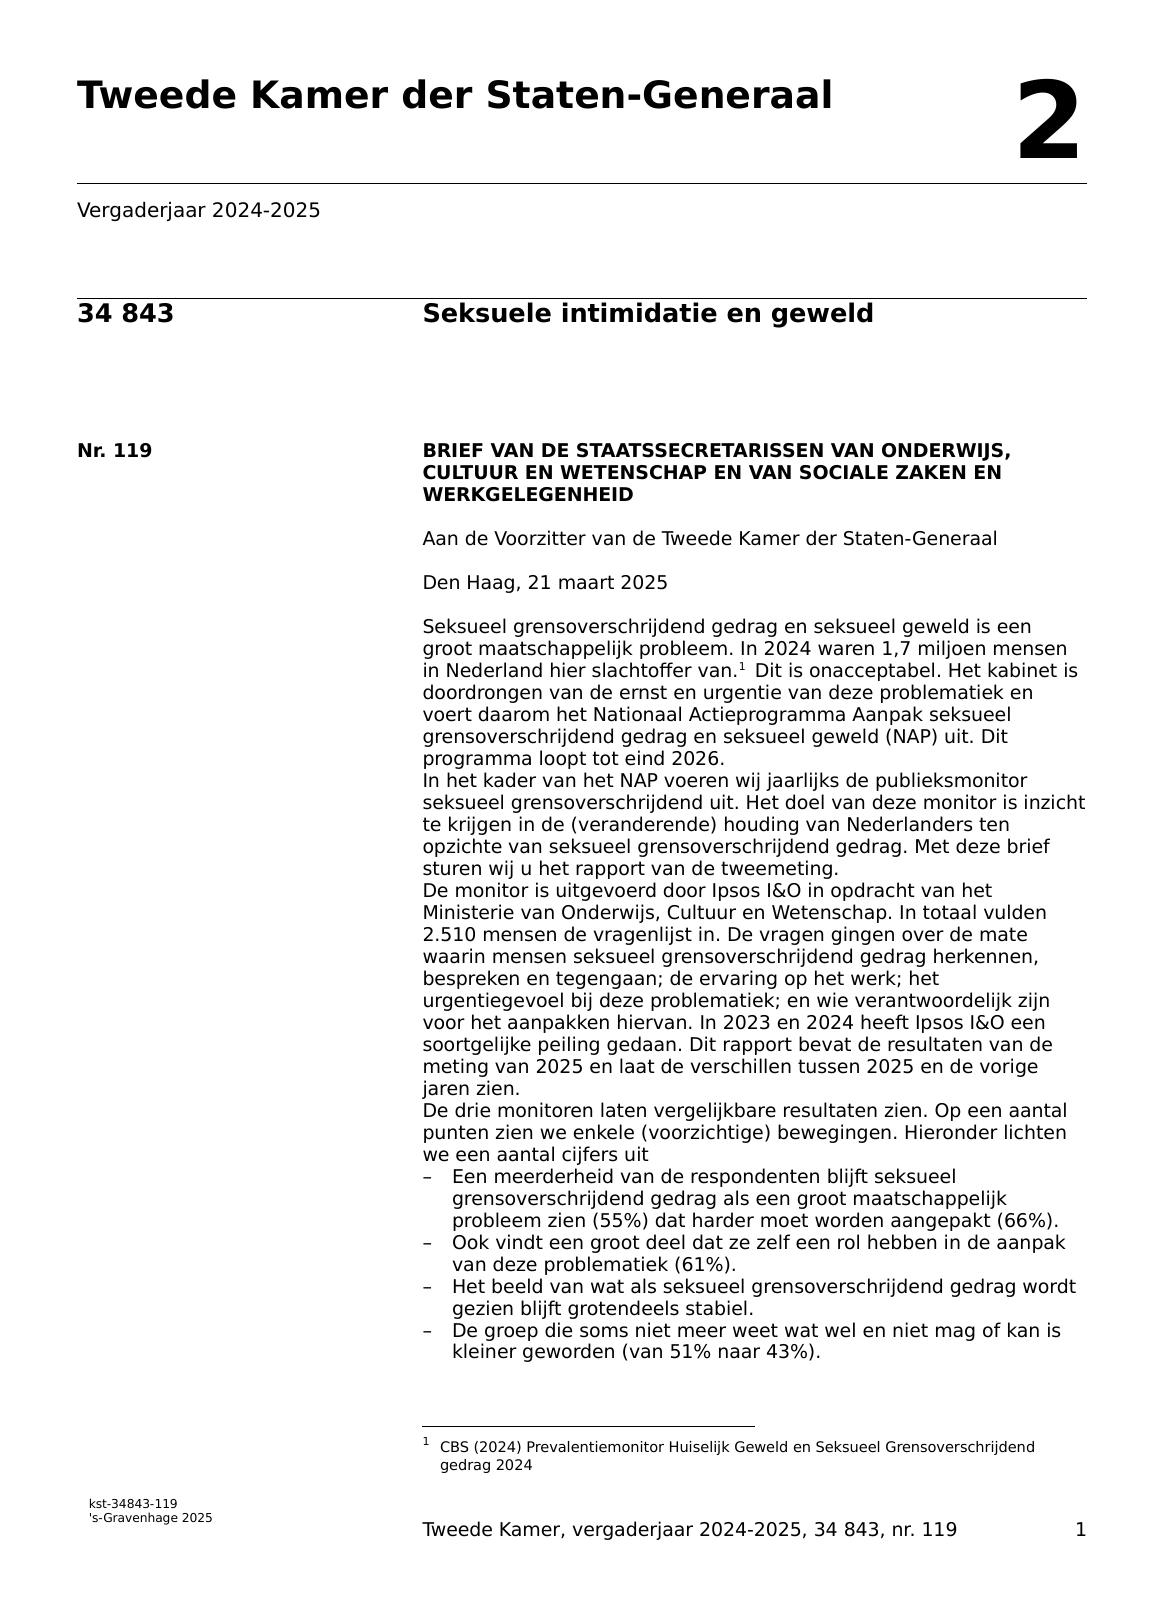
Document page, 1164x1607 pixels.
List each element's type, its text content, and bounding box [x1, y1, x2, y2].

subtitle Nr. 119 BRIEF VAN DE STAATSSECRETARISSEN VAN ONDERWIJS, CULTUUR EN WETENSCHAP EN VAN SOCIALE ZAKEN EN WERKGELEGENHEID [77, 440, 1087, 506]
text De drie monitoren laten vergelijkbare resultaten zien. Op een aantal punten zien we enkele (voorzichtige) bewegingen. Hieronder lichten we een aantal cijfers uit [422, 1100, 1087, 1166]
table_header 2 [886, 59, 1087, 183]
text 's-Gravenhage 2025 [88, 1511, 323, 1525]
table_header Tweede Kamer der Staten-Generaal [77, 59, 886, 183]
text – Ook vindt een groot deel dat ze zelf een rol hebben in de aanpak van deze problematiek (61%). [422, 1232, 1087, 1276]
text Aan de Voorzitter van de Tweede Kamer der Staten-Generaal [422, 528, 1087, 550]
subtitle 34 843 Seksuele intimidatie en geweld [77, 299, 1087, 329]
text – Een meerderheid van de respondenten blijft seksueel grensoverschrijdend gedrag als een groot maatschappelijk probleem zien (55%) dat harder moet worden aangepakt (66%). [422, 1166, 1087, 1232]
text De monitor is uitgevoerd door Ipsos I&O in opdracht van het Ministerie van Onderwijs, Cultuur en Wetenschap. In totaal vulden 2.510 mensen de vragenlijst in. De vragen gingen over de mate waarin mensen seksueel grensoverschrijdend gedrag herkennen, bespreken en tegengaan; de ervaring op het werk; het urgentiegevoel bij deze problematiek; en wie verantwoordelijk zijn voor het aanpakken hiervan. In 2023 en 2024 heeft Ipsos I&O een soortgelijke peiling gedaan. Dit rapport bevat de resultaten van de meting van 2025 en laat de verschillen tussen 2025 en de vorige jaren zien. [422, 880, 1087, 1100]
text Den Haag, 21 maart 2025 [422, 572, 1087, 594]
text CBS (2024) Prevalentiemonitor Huiselijk Geweld en Seksueel Grensoverschrijdend gedrag 2024 [422, 1435, 1087, 1474]
text kst-34843-119 [88, 1497, 323, 1511]
table_cell Vergaderjaar 2024-2025 [77, 184, 1087, 298]
text In het kader van het NAP voeren wij jaarlijks de publieksmonitor seksueel grensoverschrijdend uit. Het doel van deze monitor is inzicht te krijgen in de (veranderende) houding van Nederlanders ten opzichte van seksueel grensoverschrijdend gedrag. Met deze brief sturen wij u het rapport van de tweemeting. [422, 770, 1087, 880]
text – Het beeld van wat als seksueel grensoverschrijdend gedrag wordt gezien blijft grotendeels stabiel. [422, 1276, 1087, 1319]
text Seksueel grensoverschrijdend gedrag en seksueel geweld is een groot maatschappelijk probleem. In 2024 waren 1,7 miljoen mensen in Nederland hier slachtoffer van. Dit is onacceptabel. Het kabinet is doordrongen van de ernst en urgentie van deze problematiek en voert daarom het Nationaal Actieprogramma Aanpak seksueel grensoverschrijdend gedrag en seksueel geweld (NAP) uit. Dit programma loopt tot eind 2026. [422, 616, 1087, 770]
text – De groep die soms niet meer weet wat wel en niet mag of kan is kleiner geworden (van 51% naar 43%). [422, 1319, 1087, 1363]
